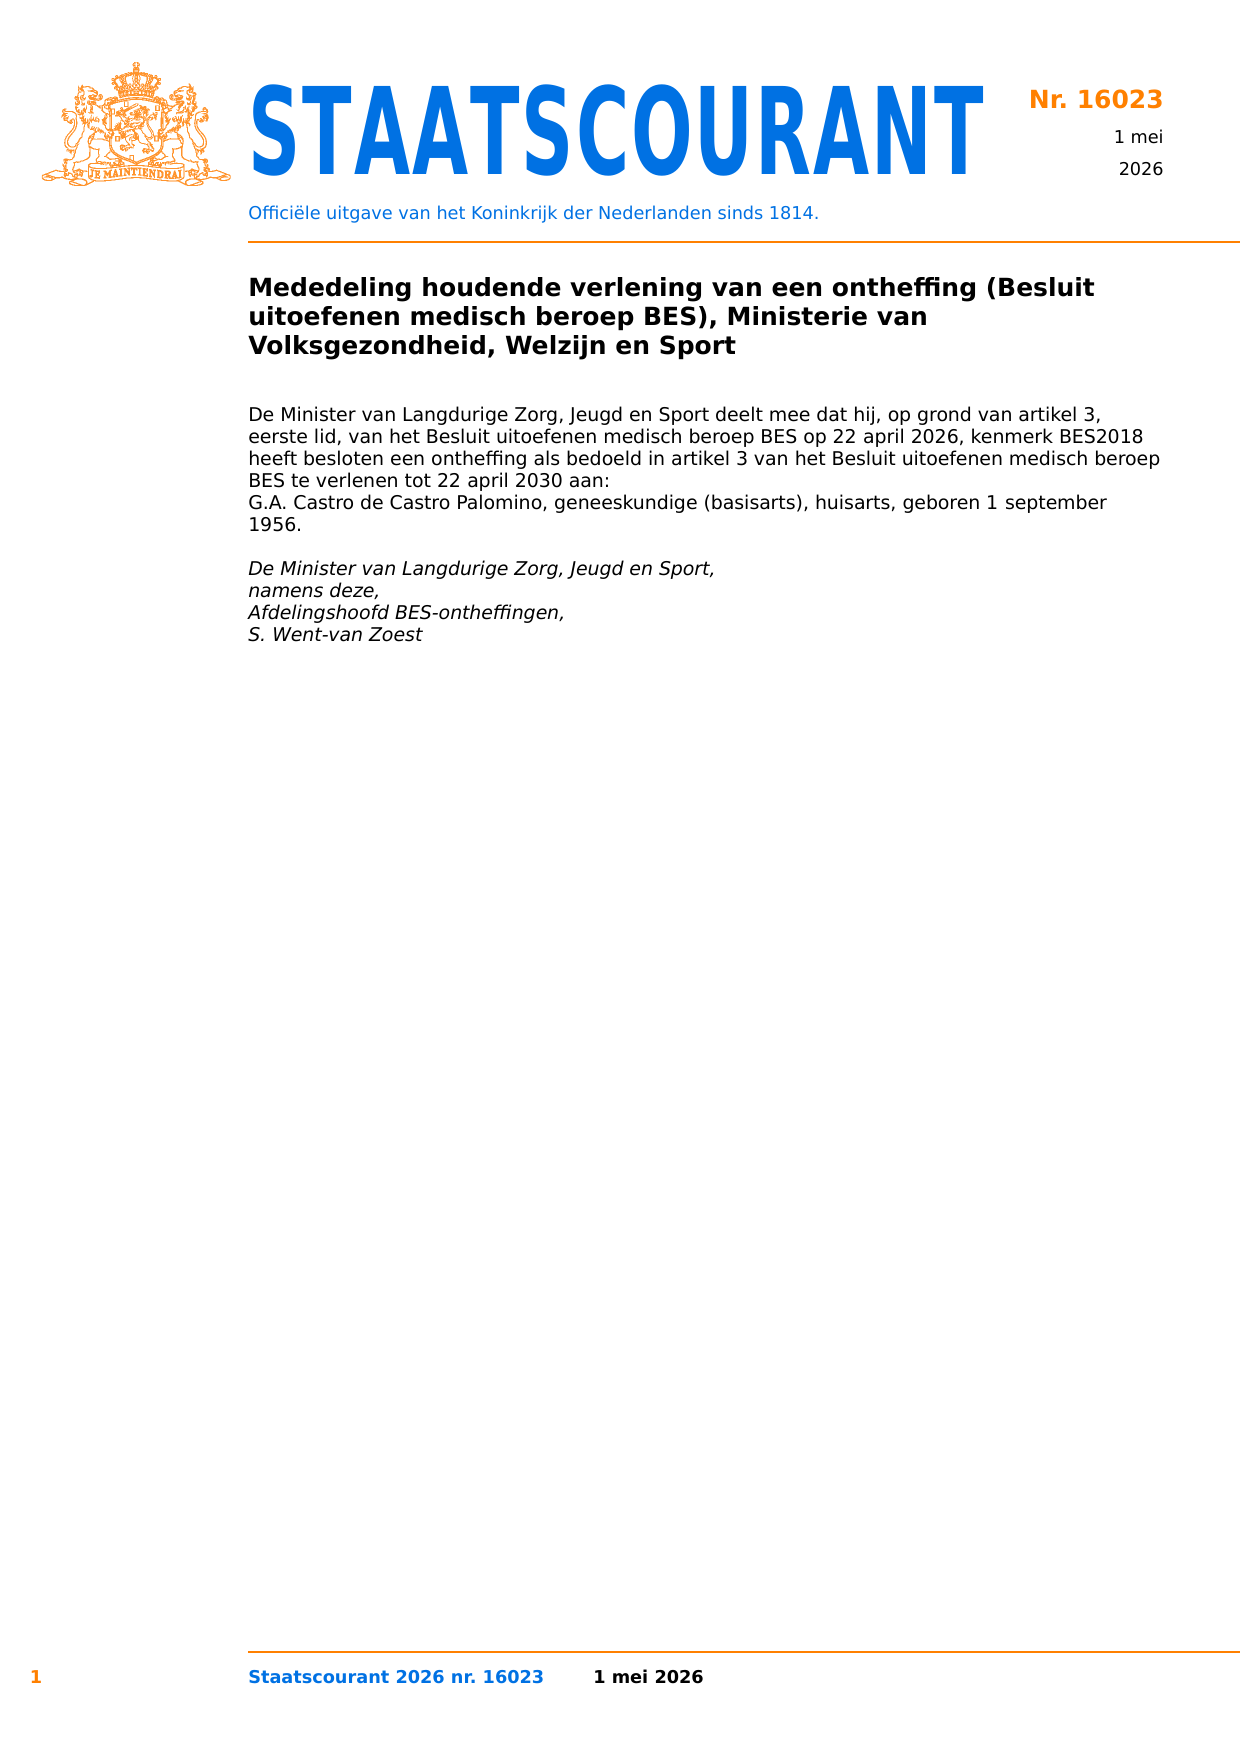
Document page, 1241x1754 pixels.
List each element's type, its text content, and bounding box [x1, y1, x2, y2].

picture [41, 62, 231, 186]
table_header Nr. 16023 [998, 62, 1240, 121]
table_cell 2026 [998, 153, 1240, 203]
table_cell Officiële uitgave van het Koninkrijk der Nederlanden sinds 1814. [248, 203, 1240, 241]
text G.A. Castro de Castro Palomino, geneeskundige (basisarts), huisarts, geboren 1 september 1956. [248, 492, 1163, 536]
text De Minister van Langdurige Zorg, Jeugd en Sport deelt mee dat hij, op grond van artikel 3, eerste lid, van het Besluit uitoefenen medisch beroep BES op 22 april 2026, kenmerk BES2018 heeft besloten een ontheffing als bedoeld in artikel 3 van het Besluit uitoefenen medisch beroep BES te verlenen tot 22 april 2030 aan: [248, 404, 1163, 492]
table_header STAATSCOURANT [248, 62, 998, 203]
table_cell 1 mei [998, 121, 1240, 153]
subtitle Mededeling houdende verlening van een ontheffing (Besluit uitoefenen medisch beroep BES), Ministerie van Volksgezondheid, Welzijn en Sport [248, 273, 1163, 361]
text De Minister van Langdurige Zorg, Jeugd en Sport, namens deze, Afdelingshoofd BES-ontheffingen, S. Went-van Zoest [248, 558, 1163, 646]
table_header [25, 62, 248, 241]
